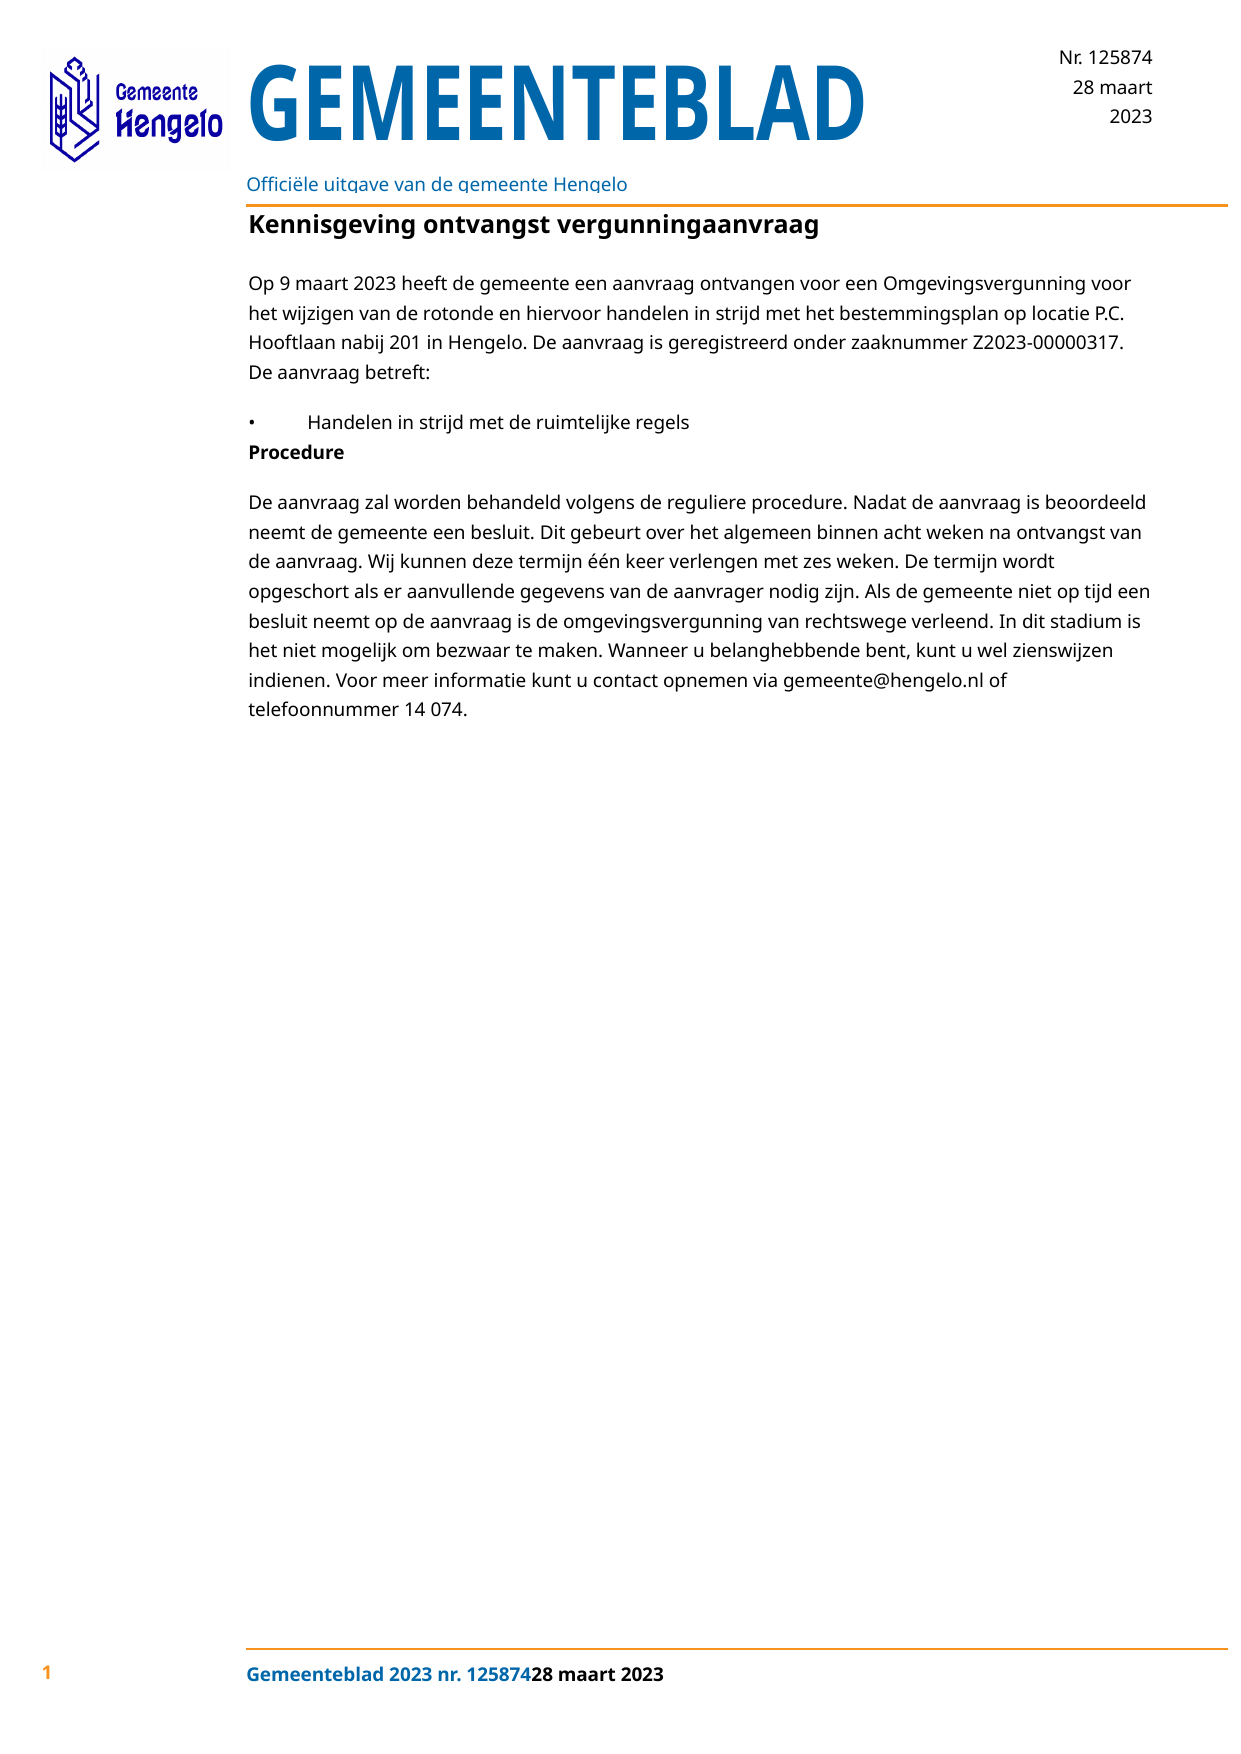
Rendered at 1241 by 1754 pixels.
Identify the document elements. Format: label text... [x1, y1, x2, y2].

picture [41, 47, 231, 172]
text Procedure [248, 439, 1152, 465]
text Kennisgeving ontvangst vergunningaanvraag [248, 207, 1152, 241]
text De aanvraag zal worden behandeld volgens de reguliere procedure. Nadat de aanvraag is beoordeeld neemt de gemeente een besluit. Dit gebeurt over het algemeen binnen acht weken na ontvangst van de aanvraag. Wij kunnen deze termijn één keer verlengen met zes weken. De termijn wordt opgeschort als er aanvullende gegevens van de aanvrager nodig zijn. Als de gemeente niet op tijd een besluit neemt op de aanvraag is de omgevingsvergunning van rechtswege verleend. In dit stadium is het niet mogelijk om bezwaar te maken. Wanneer u belanghebbende bent, kunt u wel zienswijzen indienen. Voor meer informatie kunt u contact opnemen via gemeente@hengelo.nl of telefoonnummer 14 074. [248, 489, 1152, 722]
list Handelen in strijd met de ruimtelijke regels [248, 409, 1152, 435]
text Op 9 maart 2023 heeft de gemeente een aanvraag ontvangen voor een Omgevingsvergunning voor het wijzigen van de rotonde en hiervoor handelen in strijd met het bestemmingsplan op locatie P.C. Hooftlaan nabij 201 in Hengelo. De aanvraag is geregistreerd onder zaaknummer Z2023-00000317. De aanvraag betreft: [248, 270, 1152, 385]
